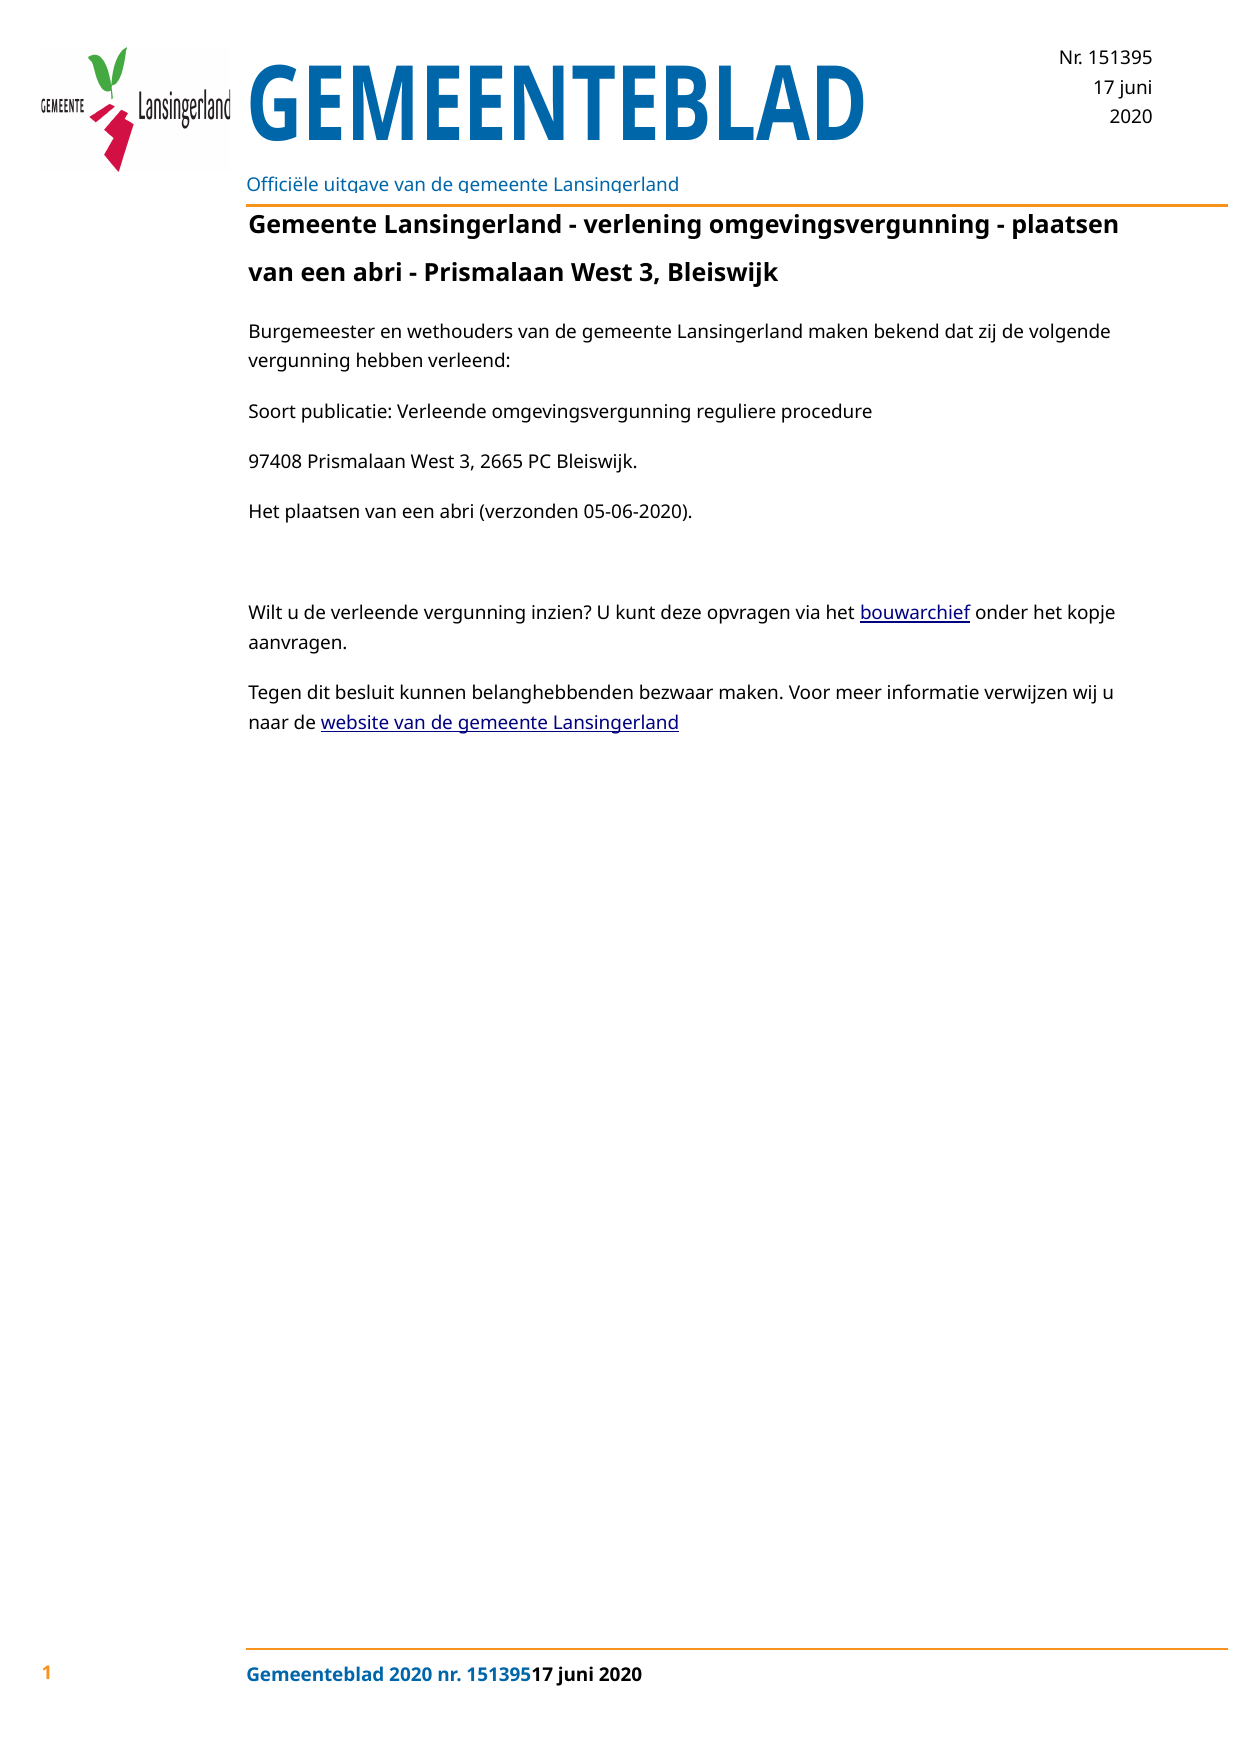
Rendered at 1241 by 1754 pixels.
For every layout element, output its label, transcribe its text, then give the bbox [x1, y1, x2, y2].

text Soort publicatie: Verleende omgevingsvergunning reguliere procedure [248, 398, 1152, 424]
picture [41, 47, 231, 172]
text Tegen dit besluit kunnen belanghebbenden bezwaar maken. Voor meer informatie verwijzen wij u naar de website van de gemeente Lansingerland [248, 679, 1152, 735]
text Burgemeester en wethouders van de gemeente Lansingerland maken bekend dat zij de volgende vergunning hebben verleend: [248, 318, 1152, 373]
text Gemeente Lansingerland - verlening omgevingsvergunning - plaatsen van een abri - Prismalaan West 3, Bleiswijk [248, 207, 1152, 288]
text Het plaatsen van een abri (verzonden 05-06-2020). [248, 499, 1152, 524]
text 97408 Prismalaan West 3, 2665 PC Bleiswijk. [248, 448, 1152, 474]
text Wilt u de verleende vergunning inzien? U kunt deze opvragen via het bouwarchief onder het kopje aanvragen. [248, 599, 1152, 655]
